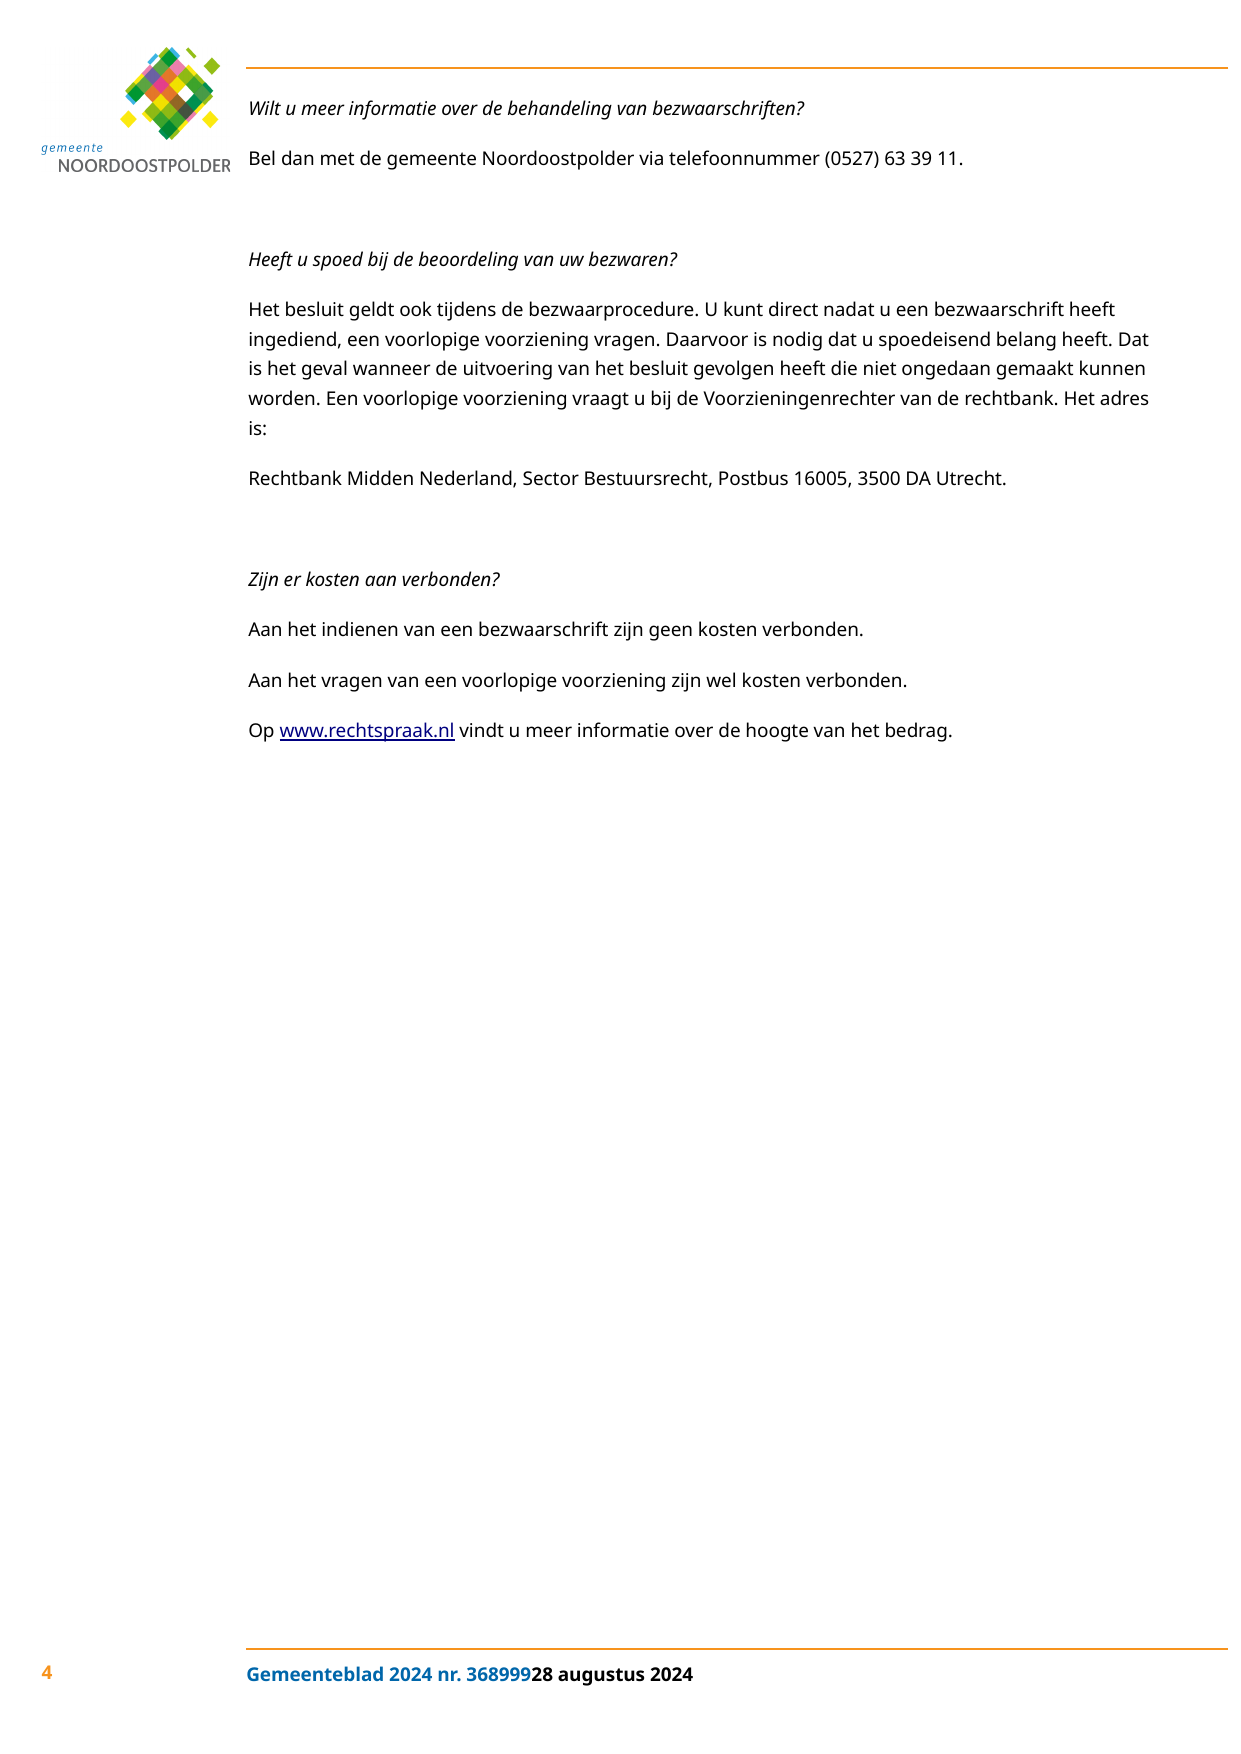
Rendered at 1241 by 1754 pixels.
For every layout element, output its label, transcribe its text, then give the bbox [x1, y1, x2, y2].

text Op www.rechtspraak.nl vindt u meer informatie over de hoogte van het bedrag. [248, 717, 1152, 743]
picture [41, 47, 231, 172]
text Wilt u meer informatie over de behandeling van bezwaarschriften? [248, 95, 1152, 121]
text Aan het vragen van een voorlopige voorziening zijn wel kosten verbonden. [248, 667, 1152, 693]
text Het besluit geldt ook tijdens de bezwaarprocedure. U kunt direct nadat u een bezwaarschrift heeft ingediend, een voorlopige voorziening vragen. Daarvoor is nodig dat u spoedeisend belang heeft. Dat is het geval wanneer de uitvoering van het besluit gevolgen heeft die niet ongedaan gemaakt kunnen worden. Een voorlopige voorziening vraagt u bij de Voorzieningenrechter van de rechtbank. Het adres is: [248, 296, 1152, 441]
text Heeft u spoed bij de beoordeling van uw bezwaren? [248, 246, 1152, 272]
text Rechtbank Midden Nederland, Sector Bestuursrecht, Postbus 16005, 3500 DA Utrecht. [248, 465, 1152, 491]
text Bel dan met de gemeente Noordoostpolder via telefoonnummer (0527) 63 39 11. [248, 145, 1152, 171]
text Aan het indienen van een bezwaarschrift zijn geen kosten verbonden. [248, 616, 1152, 642]
text Zijn er kosten aan verbonden? [248, 566, 1152, 592]
